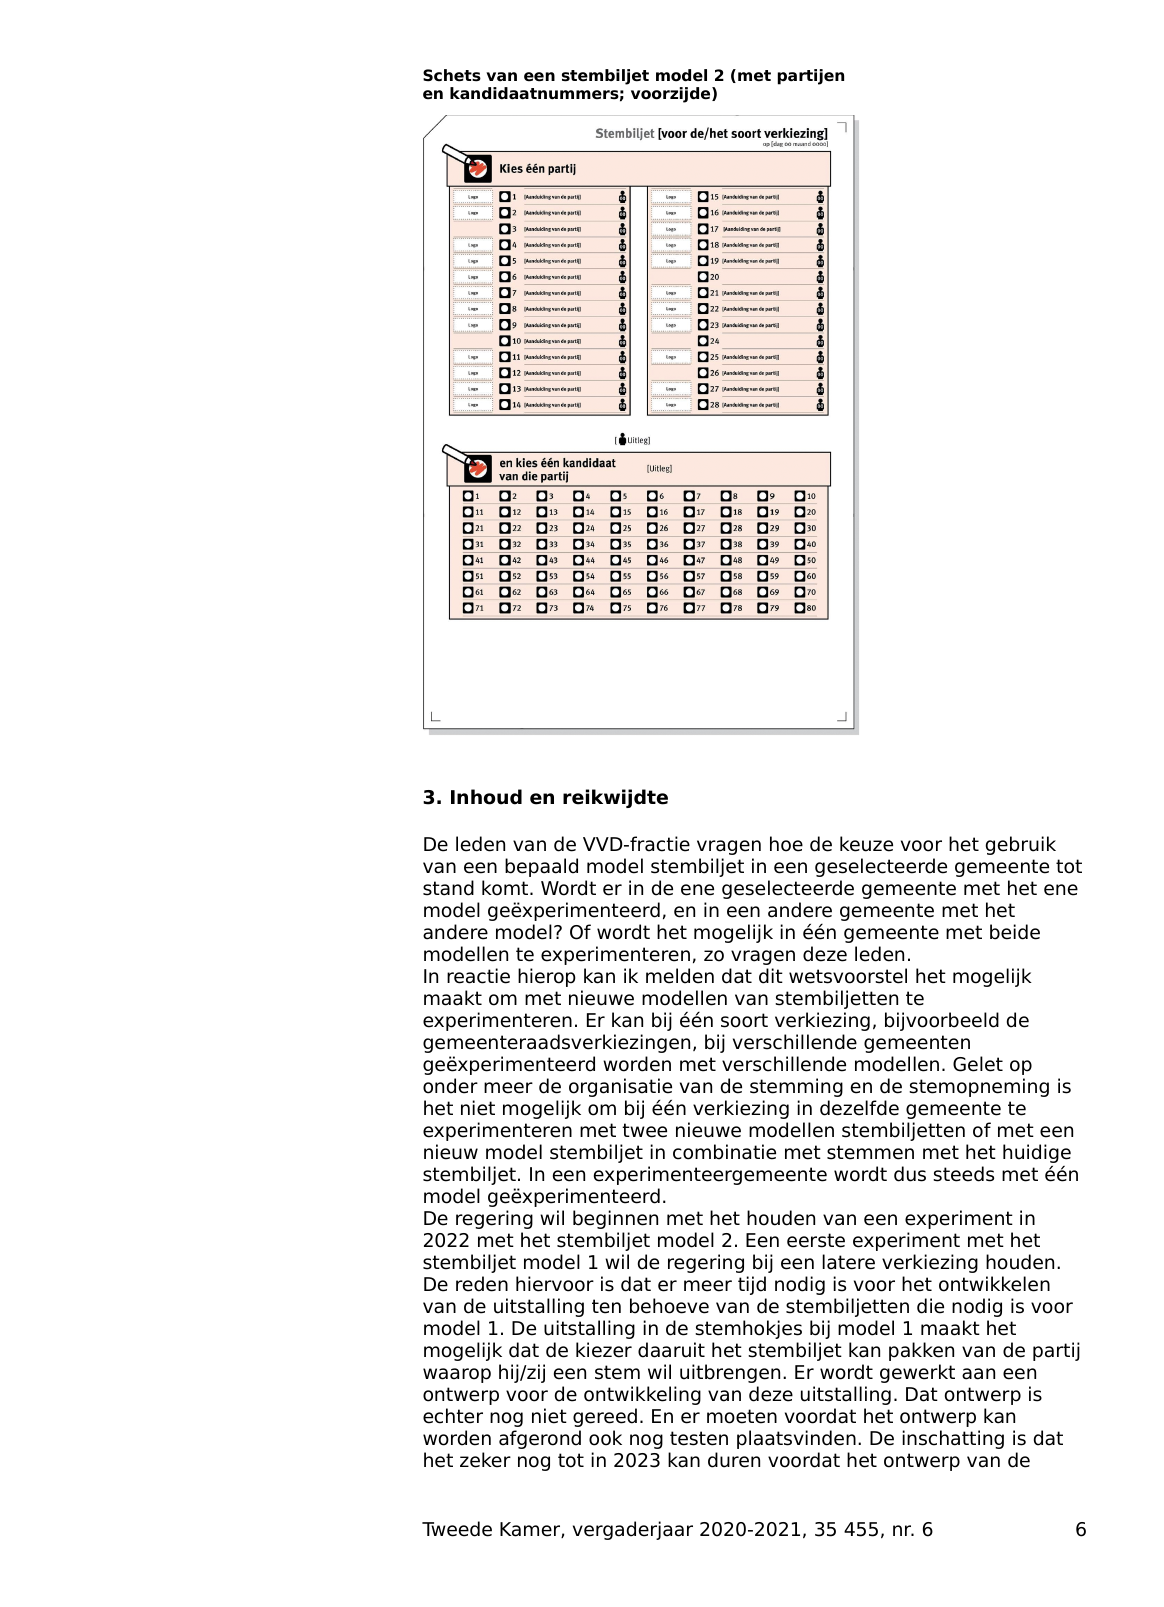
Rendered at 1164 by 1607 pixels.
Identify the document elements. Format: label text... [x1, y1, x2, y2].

text In reactie hierop kan ik melden dat dit wetsvoorstel het mogelijk maakt om met nieuwe modellen van stembiljetten te experimenteren. Er kan bij één soort verkiezing, bijvoorbeeld de gemeenteraadsverkiezingen, bij verschillende gemeenten geëxperimenteerd worden met verschillende modellen. Gelet op onder meer de organisatie van de stemming en de stemopneming is het niet mogelijk om bij één verkiezing in dezelfde gemeente te experimenteren met twee nieuwe modellen stembiljetten of met een nieuw model stembiljet in combinatie met stemmen met het huidige stembiljet. In een experimenteergemeente wordt dus steeds met één model geëxperimenteerd. [422, 966, 1087, 1208]
text De leden van de VVD-fractie vragen hoe de keuze voor het gebruik van een bepaald model stembiljet in een geselecteerde gemeente tot stand komt. Wordt er in de ene geselecteerde gemeente met het ene model geëxperimenteerd, en in een andere gemeente met het andere model? Of wordt het mogelijk in één gemeente met beide modellen te experimenteren, zo vragen deze leden. [422, 834, 1087, 966]
subtitle 3. Inhoud en reikwijdte [422, 787, 1087, 809]
text Schets van een stembiljet model 2 (met partijen en kandidaatnummers; voorzijde) [422, 67, 859, 103]
picture [422, 115, 860, 736]
text De regering wil beginnen met het houden van een experiment in 2022 met het stembiljet model 2. Een eerste experiment met het stembiljet model 1 wil de regering bij een latere verkiezing houden. De reden hiervoor is dat er meer tijd nodig is voor het ontwikkelen van de uitstalling ten behoeve van de stembiljetten die nodig is voor model 1. De uitstalling in de stemhokjes bij model 1 maakt het mogelijk dat de kiezer daaruit het stembiljet kan pakken van de partij waarop hij/zij een stem wil uitbrengen. Er wordt gewerkt aan een ontwerp voor de ontwikkeling van deze uitstalling. Dat ontwerp is echter nog niet gereed. En er moeten voordat het ontwerp kan worden afgerond ook nog testen plaatsvinden. De inschatting is dat het zeker nog tot in 2023 kan duren voordat het ontwerp van de [422, 1208, 1087, 1471]
